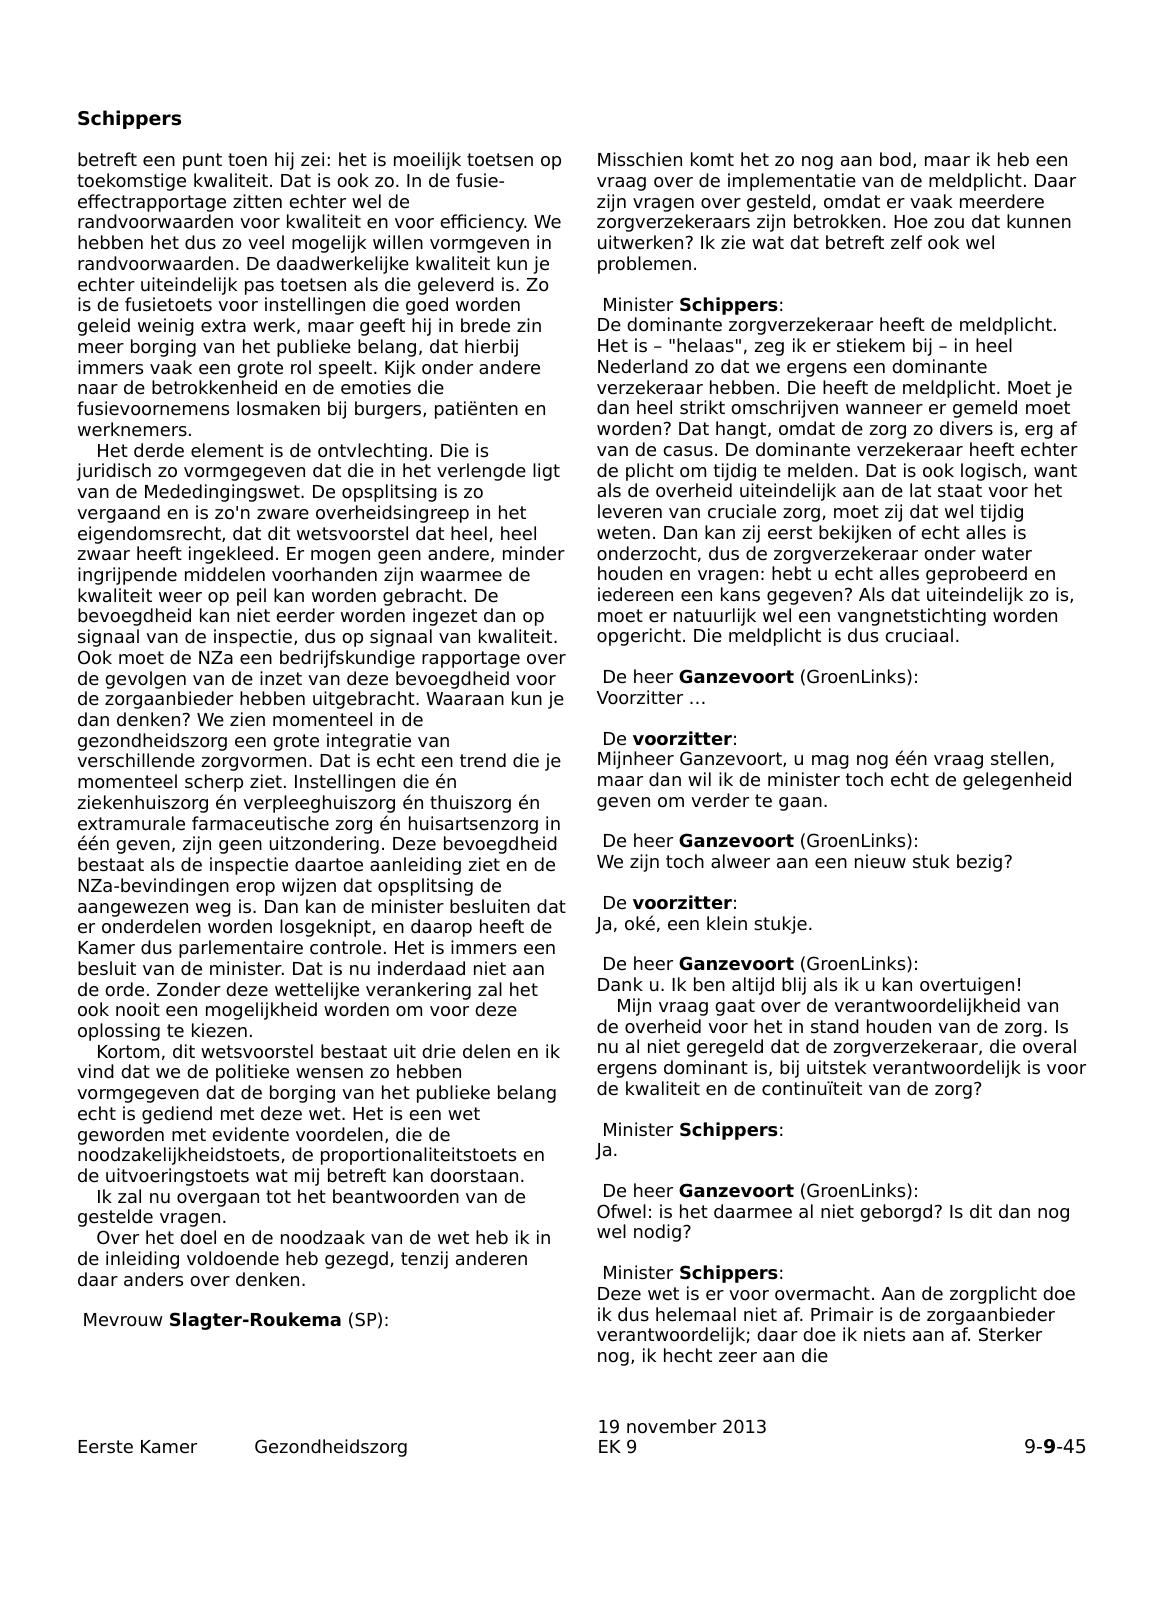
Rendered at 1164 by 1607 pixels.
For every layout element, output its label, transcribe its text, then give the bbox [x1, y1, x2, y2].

text De heer Ganzevoort (GroenLinks): [596, 667, 1087, 688]
text De heer Ganzevoort (GroenLinks): [596, 831, 1087, 852]
text Het derde element is de ontvlechting. Die is juridisch zo vormgegeven dat die in het verlengde ligt van de Mededingingswet. De opsplitsing is zo vergaand en is zo'n zware overheidsingreep in het eigendomsrecht, dat dit wetsvoorstel dat heel, heel zwaar heeft ingekleed. Er mogen geen andere, minder ingrijpende middelen voorhanden zijn waarmee de kwaliteit weer op peil kan worden gebracht. De bevoegdheid kan niet eerder worden ingezet dan op signaal van de inspectie, dus op signaal van kwaliteit. Ook moet de NZa een bedrijfskundige rapportage over de gevolgen van de inzet van deze bevoegdheid voor de zorgaanbieder hebben uitgebracht. Waaraan kun je dan denken? We zien momenteel in de gezondheidszorg een grote integratie van verschillende zorgvormen. Dat is echt een trend die je momenteel scherp ziet. Instellingen die én ziekenhuiszorg én verpleeghuiszorg én thuiszorg én extramurale farmaceutische zorg én huisartsenzorg in één geven, zijn geen uitzondering. Deze bevoegdheid bestaat als de inspectie daartoe aanleiding ziet en de NZa-bevindingen erop wijzen dat opsplitsing de aangewezen weg is. Dan kan de minister besluiten dat er onderdelen worden losgeknipt, en daarop heeft de Kamer dus parlementaire controle. Het is immers een besluit van de minister. Dat is nu inderdaad niet aan de orde. Zonder deze wettelijke verankering zal het ook nooit een mogelijkheid worden om voor deze oplossing te kiezen. [77, 440, 567, 1042]
text De heer Ganzevoort (GroenLinks): [596, 954, 1087, 975]
text De voorzitter: [596, 893, 1087, 913]
text Dank u. Ik ben altijd blij als ik u kan overtuigen! [596, 975, 1087, 996]
text Ofwel: is het daarmee al niet geborgd? Is dit dan nog wel nodig? [596, 1202, 1087, 1243]
text Ja. [596, 1140, 1087, 1161]
text Ik zal nu overgaan tot het beantwoorden van de gestelde vragen. [77, 1187, 567, 1228]
text Ja, oké, een klein stukje. [596, 913, 1087, 934]
text Over het doel en de noodzaak van de wet heb ik in de inleiding voldoende heb gezegd, tenzij anderen daar anders over denken. [77, 1228, 567, 1290]
text Deze wet is er voor overmacht. Aan de zorgplicht doe ik dus helemaal niet af. Primair is de zorgaanbieder verantwoordelijk; daar doe ik niets aan af. Sterker nog, ik hecht zeer aan die [596, 1284, 1087, 1367]
text De dominante zorgverzekeraar heeft de meldplicht. Het is – "helaas", zeg ik er stiekem bij – in heel Nederland zo dat we ergens een dominante verzekeraar hebben. Die heeft de meldplicht. Moet je dan heel strikt omschrijven wanneer er gemeld moet worden? Dat hangt, omdat de zorg zo divers is, erg af van de casus. De dominante verzekeraar heeft echter de plicht om tijdig te melden. Dat is ook logisch, want als de overheid uiteindelijk aan de lat staat voor het leveren van cruciale zorg, moet zij dat wel tijdig weten. Dan kan zij eerst bekijken of echt alles is onderzocht, dus de zorgverzekeraar onder water houden en vragen: hebt u echt alles geprobeerd en iedereen een kans gegeven? Als dat uiteindelijk zo is, moet er natuurlijk wel een vangnetstichting worden opgericht. Die meldplicht is dus cruciaal. [596, 315, 1087, 647]
text Minister Schippers: [596, 294, 1087, 315]
text Mijn vraag gaat over de verantwoordelijkheid van de overheid voor het in stand houden van de zorg. Is nu al niet geregeld dat de zorgverzekeraar, die overal ergens dominant is, bij uitstek verantwoordelijk is voor de kwaliteit en de continuïteit van de zorg? [596, 996, 1087, 1099]
text Minister Schippers: [596, 1119, 1087, 1140]
text De voorzitter: [596, 728, 1087, 749]
text Mijnheer Ganzevoort, u mag nog één vraag stellen, maar dan wil ik de minister toch echt de gelegenheid geven om verder te gaan. [596, 749, 1087, 811]
text Misschien komt het zo nog aan bod, maar ik heb een vraag over de implementatie van de meldplicht. Daar zijn vragen over gesteld, omdat er vaak meerdere zorgverzekeraars zijn betrokken. Hoe zou dat kunnen uitwerken? Ik zie wat dat betreft zelf ook wel problemen. [596, 150, 1087, 274]
text We zijn toch alweer aan een nieuw stuk bezig? [596, 852, 1087, 873]
text betreft een punt toen hij zei: het is moeilijk toetsen op toekomstige kwaliteit. Dat is ook zo. In de fusie-effectrapportage zitten echter wel de randvoorwaarden voor kwaliteit en voor efficiency. We hebben het dus zo veel mogelijk willen vormgeven in randvoorwaarden. De daadwerkelijke kwaliteit kun je echter uiteindelijk pas toetsen als die geleverd is. Zo is de fusietoets voor instellingen die goed worden geleid weinig extra werk, maar geeft hij in brede zin meer borging van het publieke belang, dat hierbij immers vaak een grote rol speelt. Kijk onder andere naar de betrokkenheid en de emoties die fusievoornemens losmaken bij burgers, patiënten en werknemers. [77, 150, 567, 440]
text De heer Ganzevoort (GroenLinks): [596, 1181, 1087, 1202]
text Mevrouw Slagter-Roukema (SP): [77, 1310, 567, 1331]
text Minister Schippers: [596, 1263, 1087, 1284]
text Kortom, dit wetsvoorstel bestaat uit drie delen en ik vind dat we de politieke wensen zo hebben vormgegeven dat de borging van het publieke belang echt is gediend met deze wet. Het is een wet geworden met evidente voordelen, die de noodzakelijkheidstoets, de proportionaliteitstoets en de uitvoeringstoets wat mij betreft kan doorstaan. [77, 1042, 567, 1187]
text Voorzitter … [596, 688, 1087, 708]
